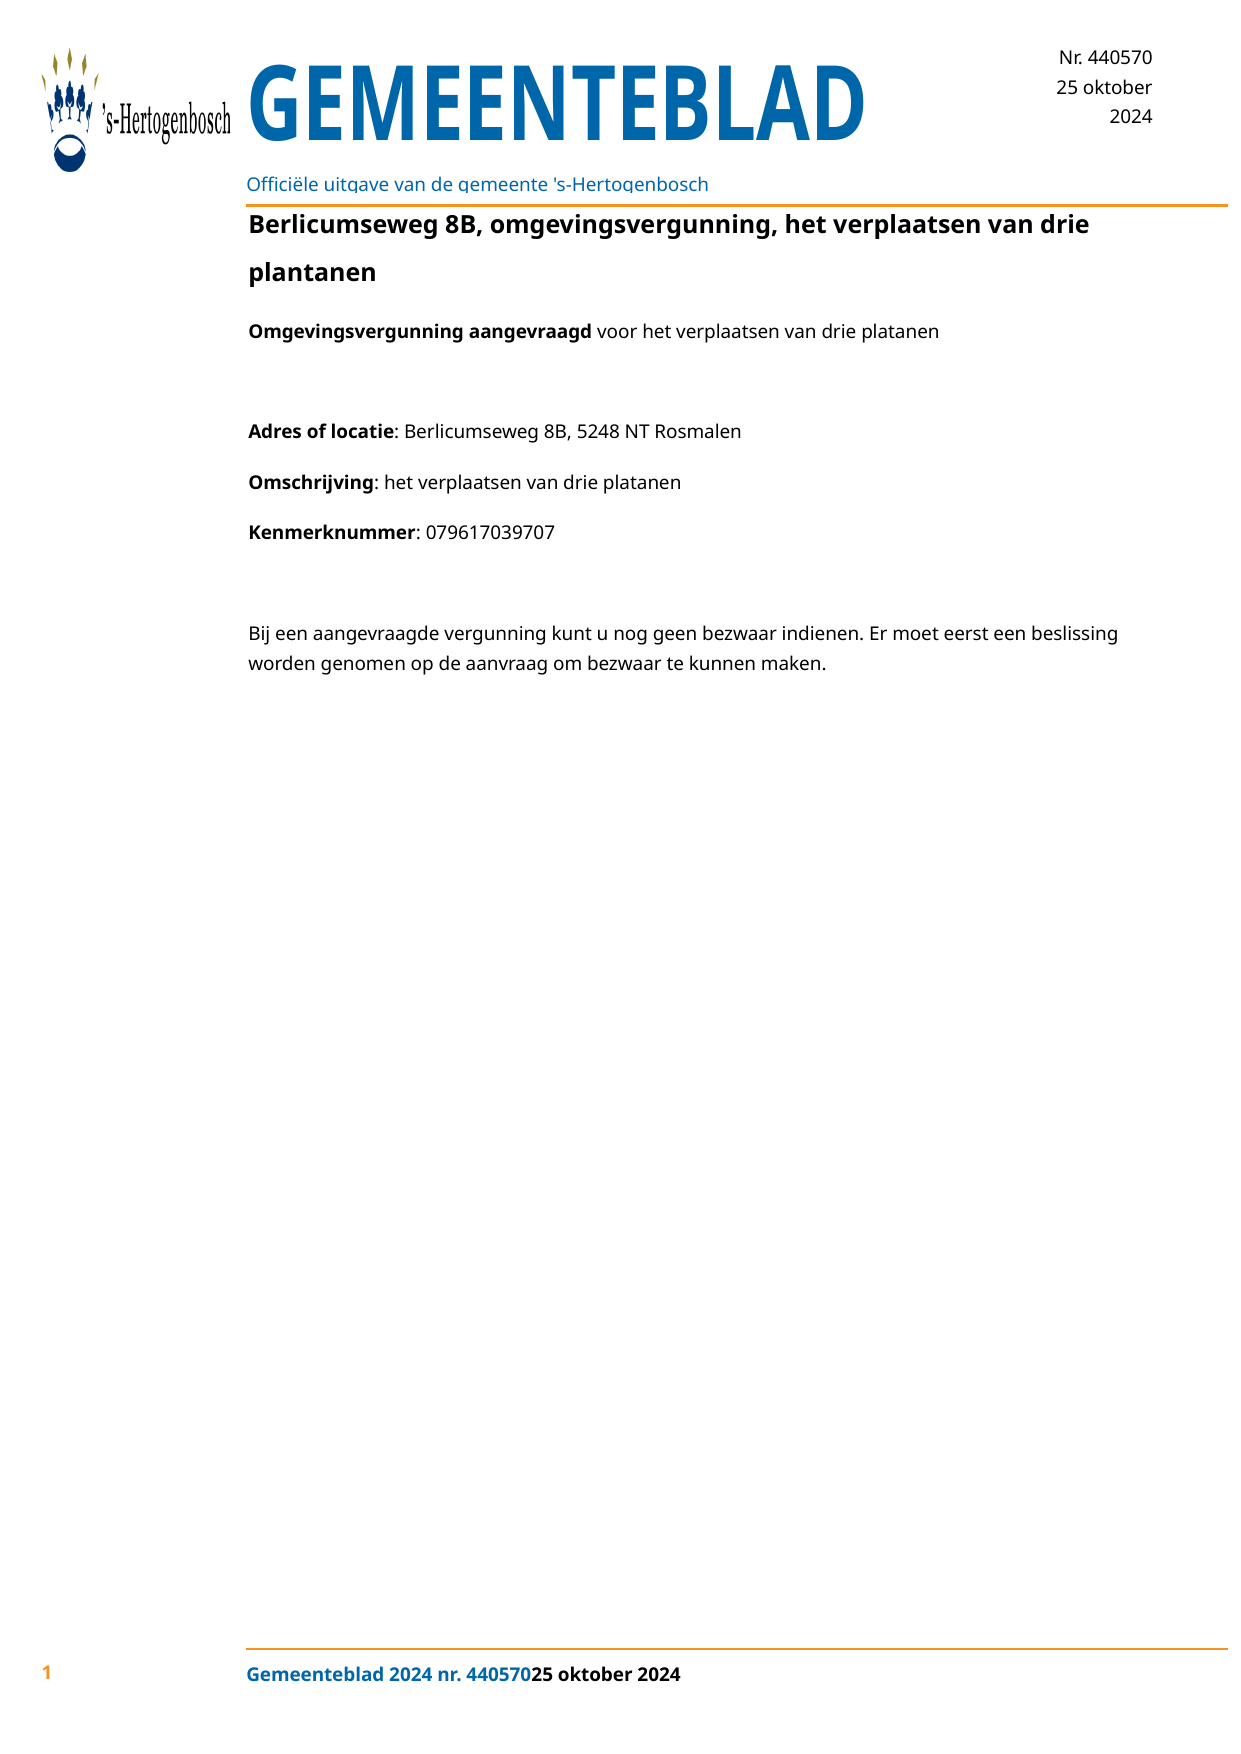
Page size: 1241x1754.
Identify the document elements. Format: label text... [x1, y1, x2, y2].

text Omgevingsvergunning aangevraagd voor het verplaatsen van drie platanen [248, 318, 1152, 344]
text Omschrijving: het verplaatsen van drie platanen [248, 469, 1152, 495]
text Berlicumseweg 8B, omgevingsvergunning, het verplaatsen van drie plantanen [248, 207, 1152, 288]
text Bij een aangevraagde vergunning kunt u nog geen bezwaar indienen. Er moet eerst een beslissing worden genomen op de aanvraag om bezwaar te kunnen maken. [248, 620, 1152, 676]
text Adres of locatie: Berlicumseweg 8B, 5248 NT Rosmalen [248, 419, 1152, 444]
text Kenmerknummer: 079617039707 [248, 519, 1152, 545]
picture [41, 47, 231, 172]
